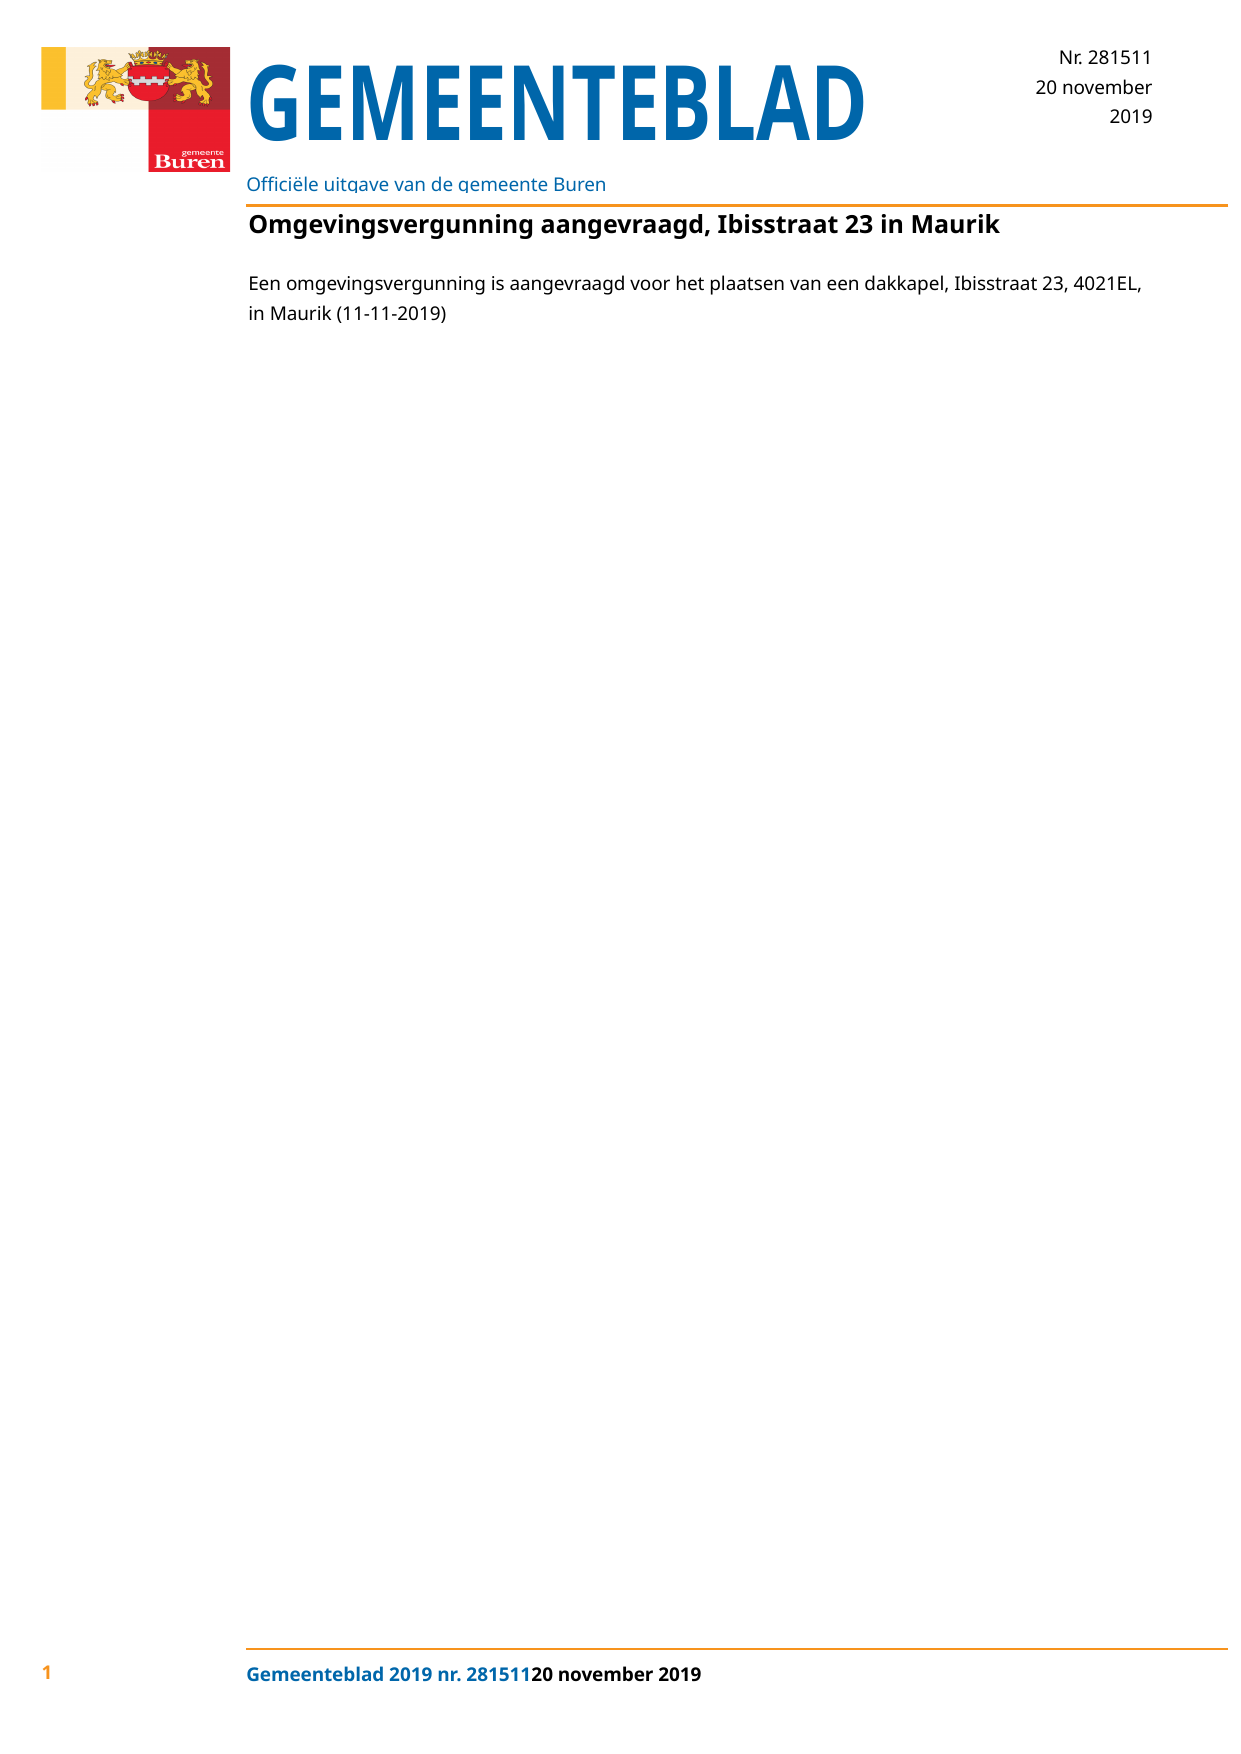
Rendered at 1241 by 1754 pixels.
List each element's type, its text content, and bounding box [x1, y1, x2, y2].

text Een omgevingsvergunning is aangevraagd voor het plaatsen van een dakkapel, Ibisstraat 23, 4021EL, in Maurik (11-11-2019) [248, 270, 1152, 326]
text Omgevingsvergunning aangevraagd, Ibisstraat 23 in Maurik [248, 207, 1152, 241]
picture [41, 47, 231, 172]
